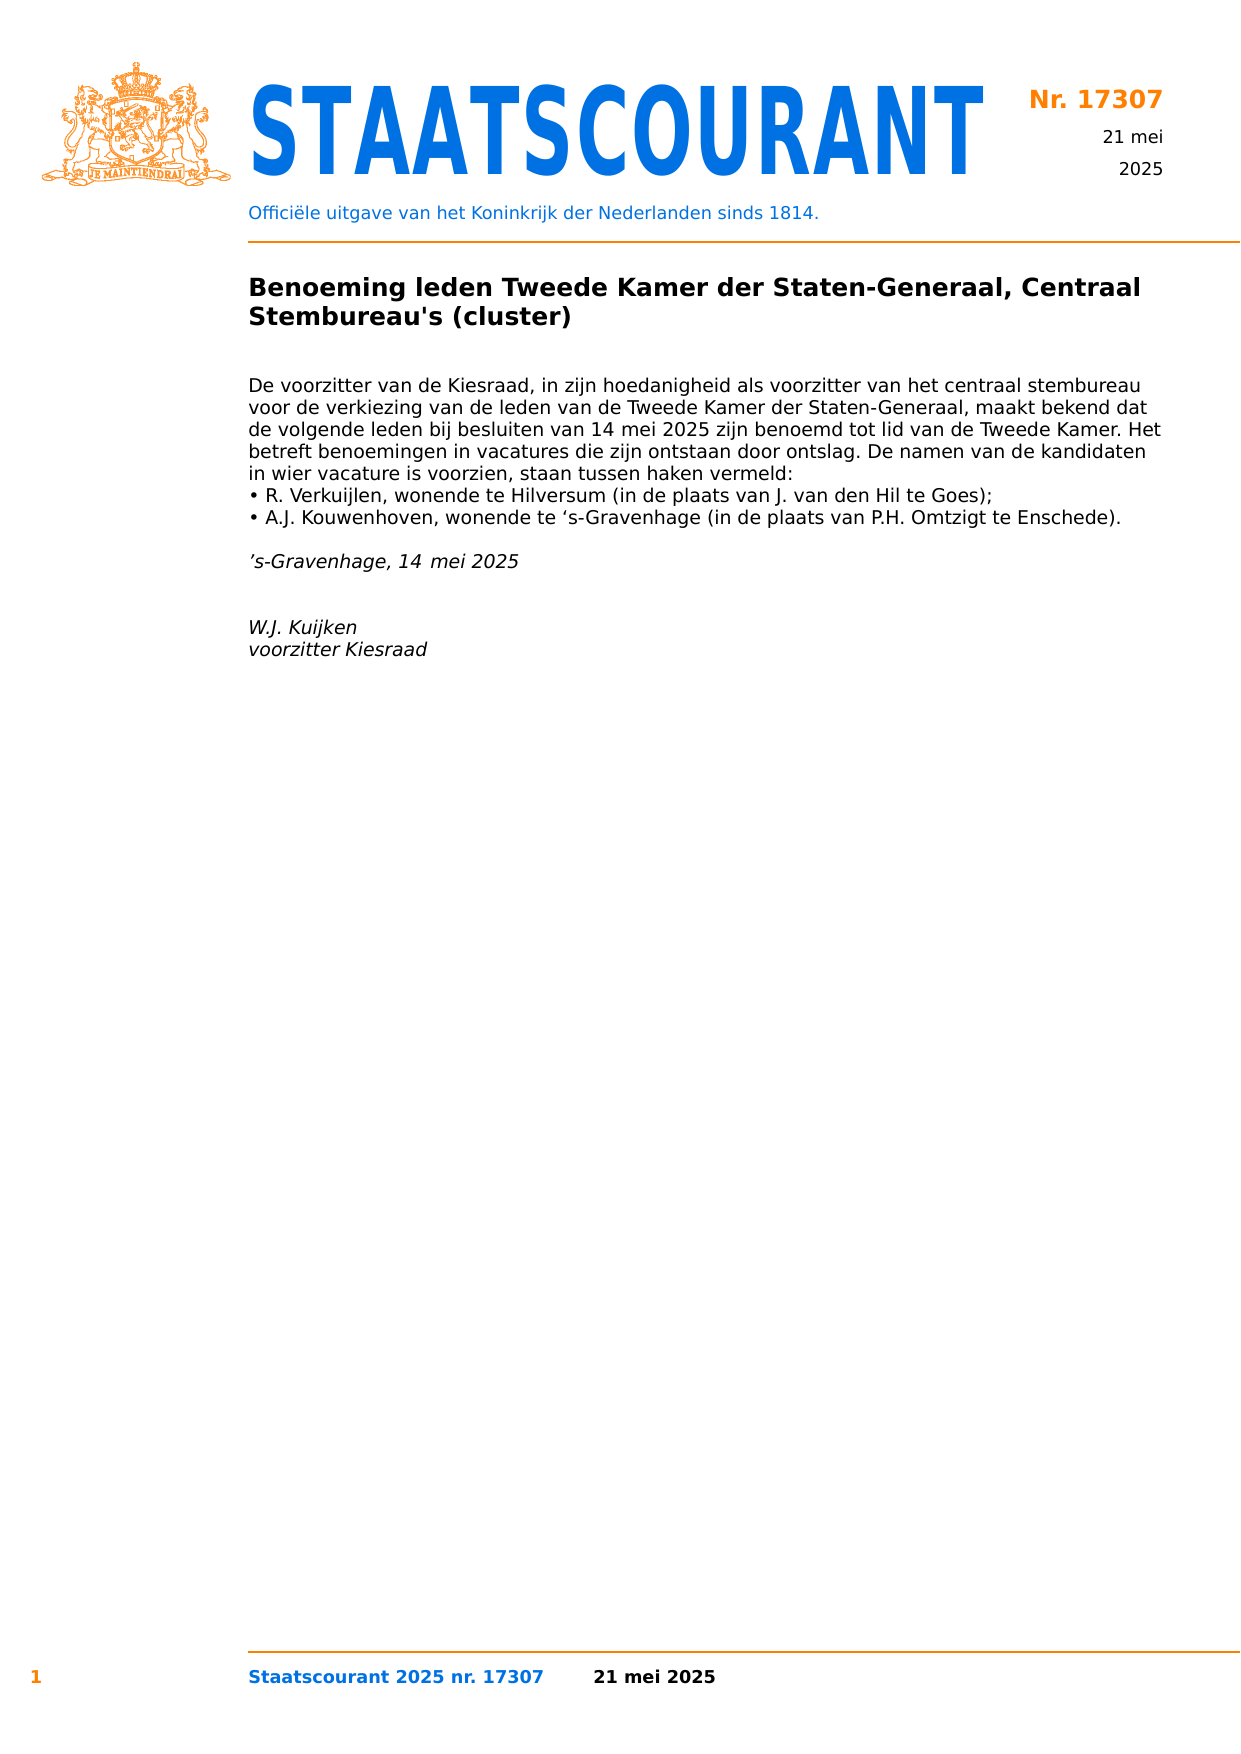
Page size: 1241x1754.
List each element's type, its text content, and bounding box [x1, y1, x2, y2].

text ’s-Gravenhage, 14 mei 2025 [248, 551, 1163, 573]
text W.J. Kuijken voorzitter Kiesraad [248, 595, 1163, 661]
subtitle Benoeming leden Tweede Kamer der Staten-Generaal, Centraal Stembureau's (cluster) [248, 273, 1163, 331]
table_cell 21 mei [998, 121, 1240, 153]
table_header [25, 62, 248, 241]
table_header Nr. 17307 [998, 62, 1240, 121]
text • R. Verkuijlen, wonende te Hilversum (in de plaats van J. van den Hil te Goes); [248, 485, 1163, 507]
table_header STAATSCOURANT [248, 62, 998, 203]
text De voorzitter van de Kiesraad, in zijn hoedanigheid als voorzitter van het centraal stembureau voor de verkiezing van de leden van de Tweede Kamer der Staten-Generaal, maakt bekend dat de volgende leden bij besluiten van 14 mei 2025 zijn benoemd tot lid van de Tweede Kamer. Het betreft benoemingen in vacatures die zijn ontstaan door ontslag. De namen van de kandidaten in wier vacature is voorzien, staan tussen haken vermeld: [248, 375, 1163, 485]
picture [41, 62, 231, 186]
text • A.J. Kouwenhoven, wonende te ‘s-Gravenhage (in de plaats van P.H. Omtzigt te Enschede). [248, 507, 1163, 529]
table_cell 2025 [998, 153, 1240, 203]
table_cell Officiële uitgave van het Koninkrijk der Nederlanden sinds 1814. [248, 203, 1240, 241]
